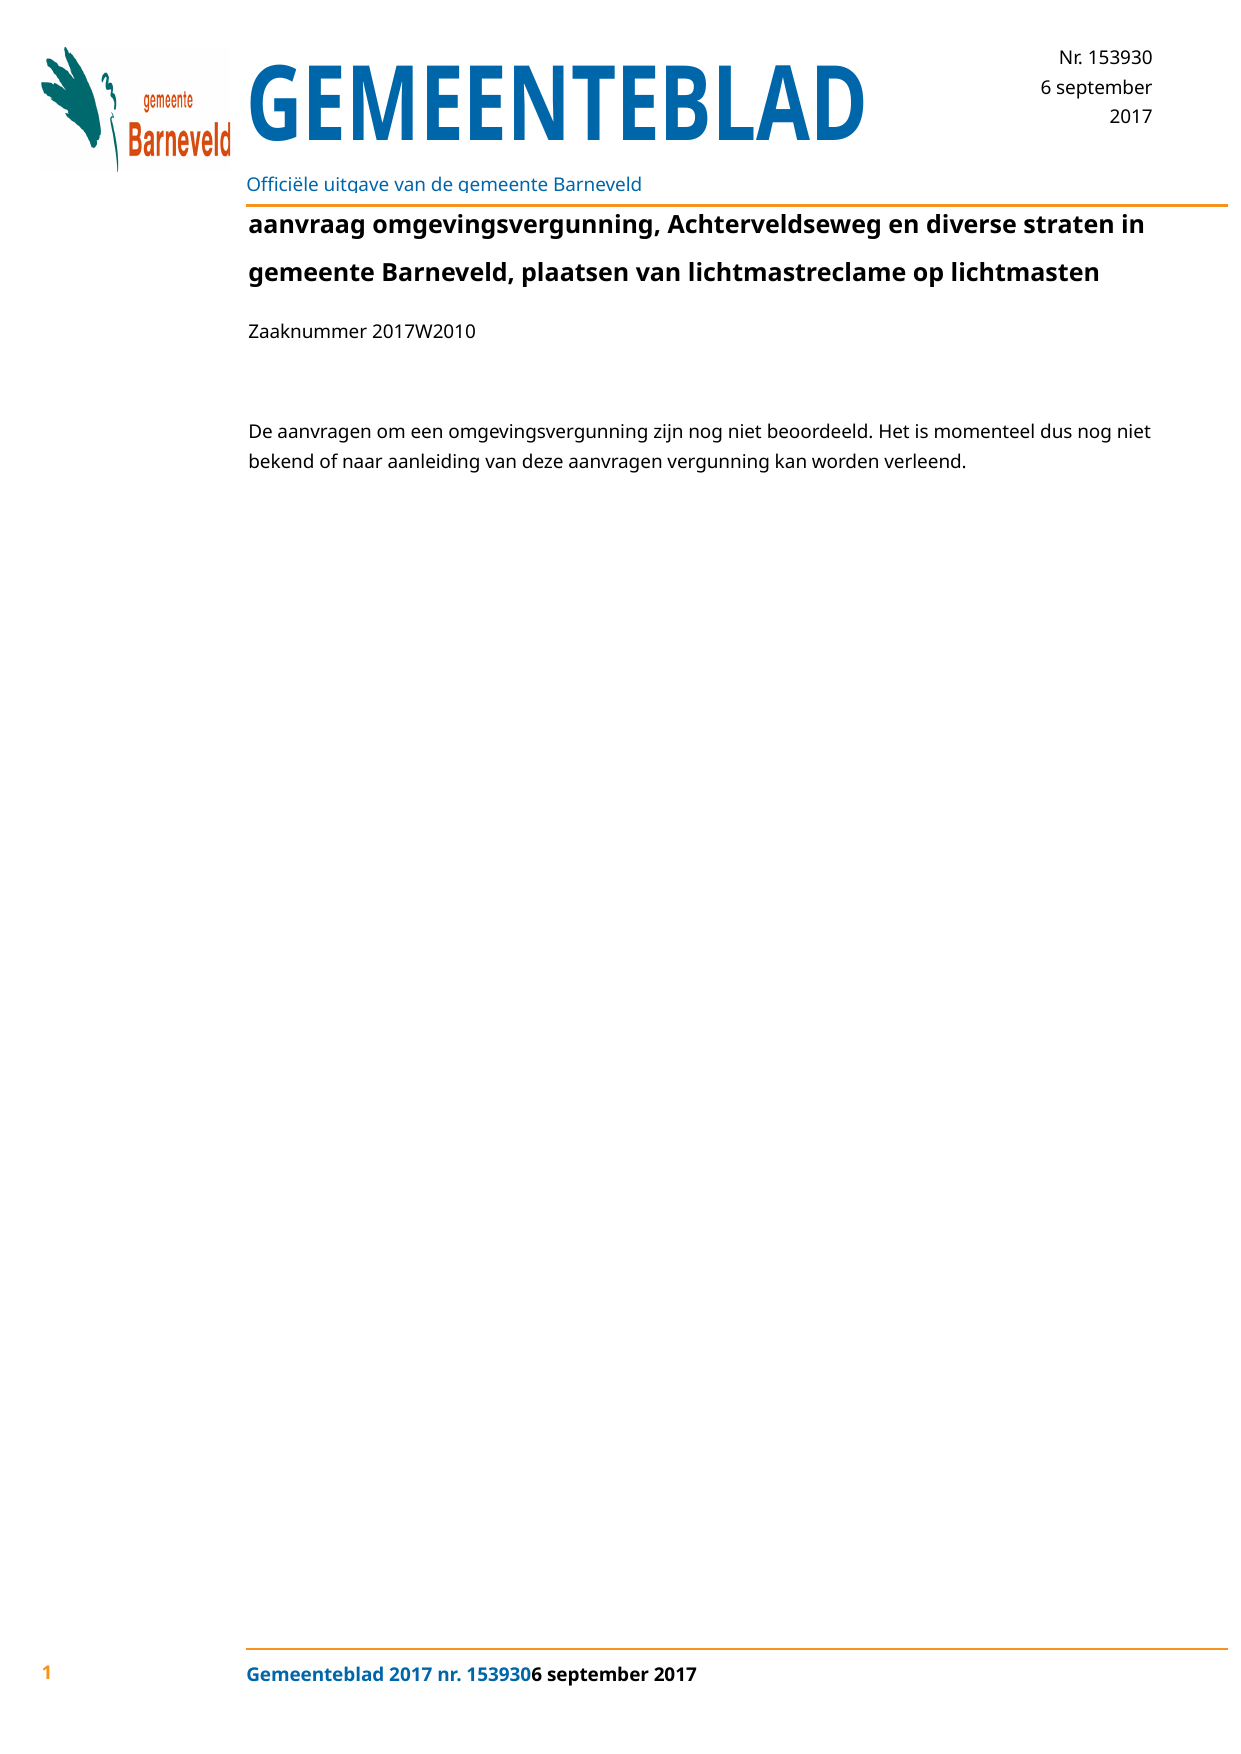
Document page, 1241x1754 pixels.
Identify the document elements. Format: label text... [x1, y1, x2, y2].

text De aanvragen om een omgevingsvergunning zijn nog niet beoordeeld. Het is momenteel dus nog niet bekend of naar aanleiding van deze aanvragen vergunning kan worden verleend. [248, 419, 1152, 474]
text aanvraag omgevingsvergunning, Achterveldseweg en diverse straten in gemeente Barneveld, plaatsen van lichtmastreclame op lichtmasten [248, 207, 1152, 288]
text Zaaknummer 2017W2010 [248, 318, 1152, 344]
picture [41, 47, 231, 172]
